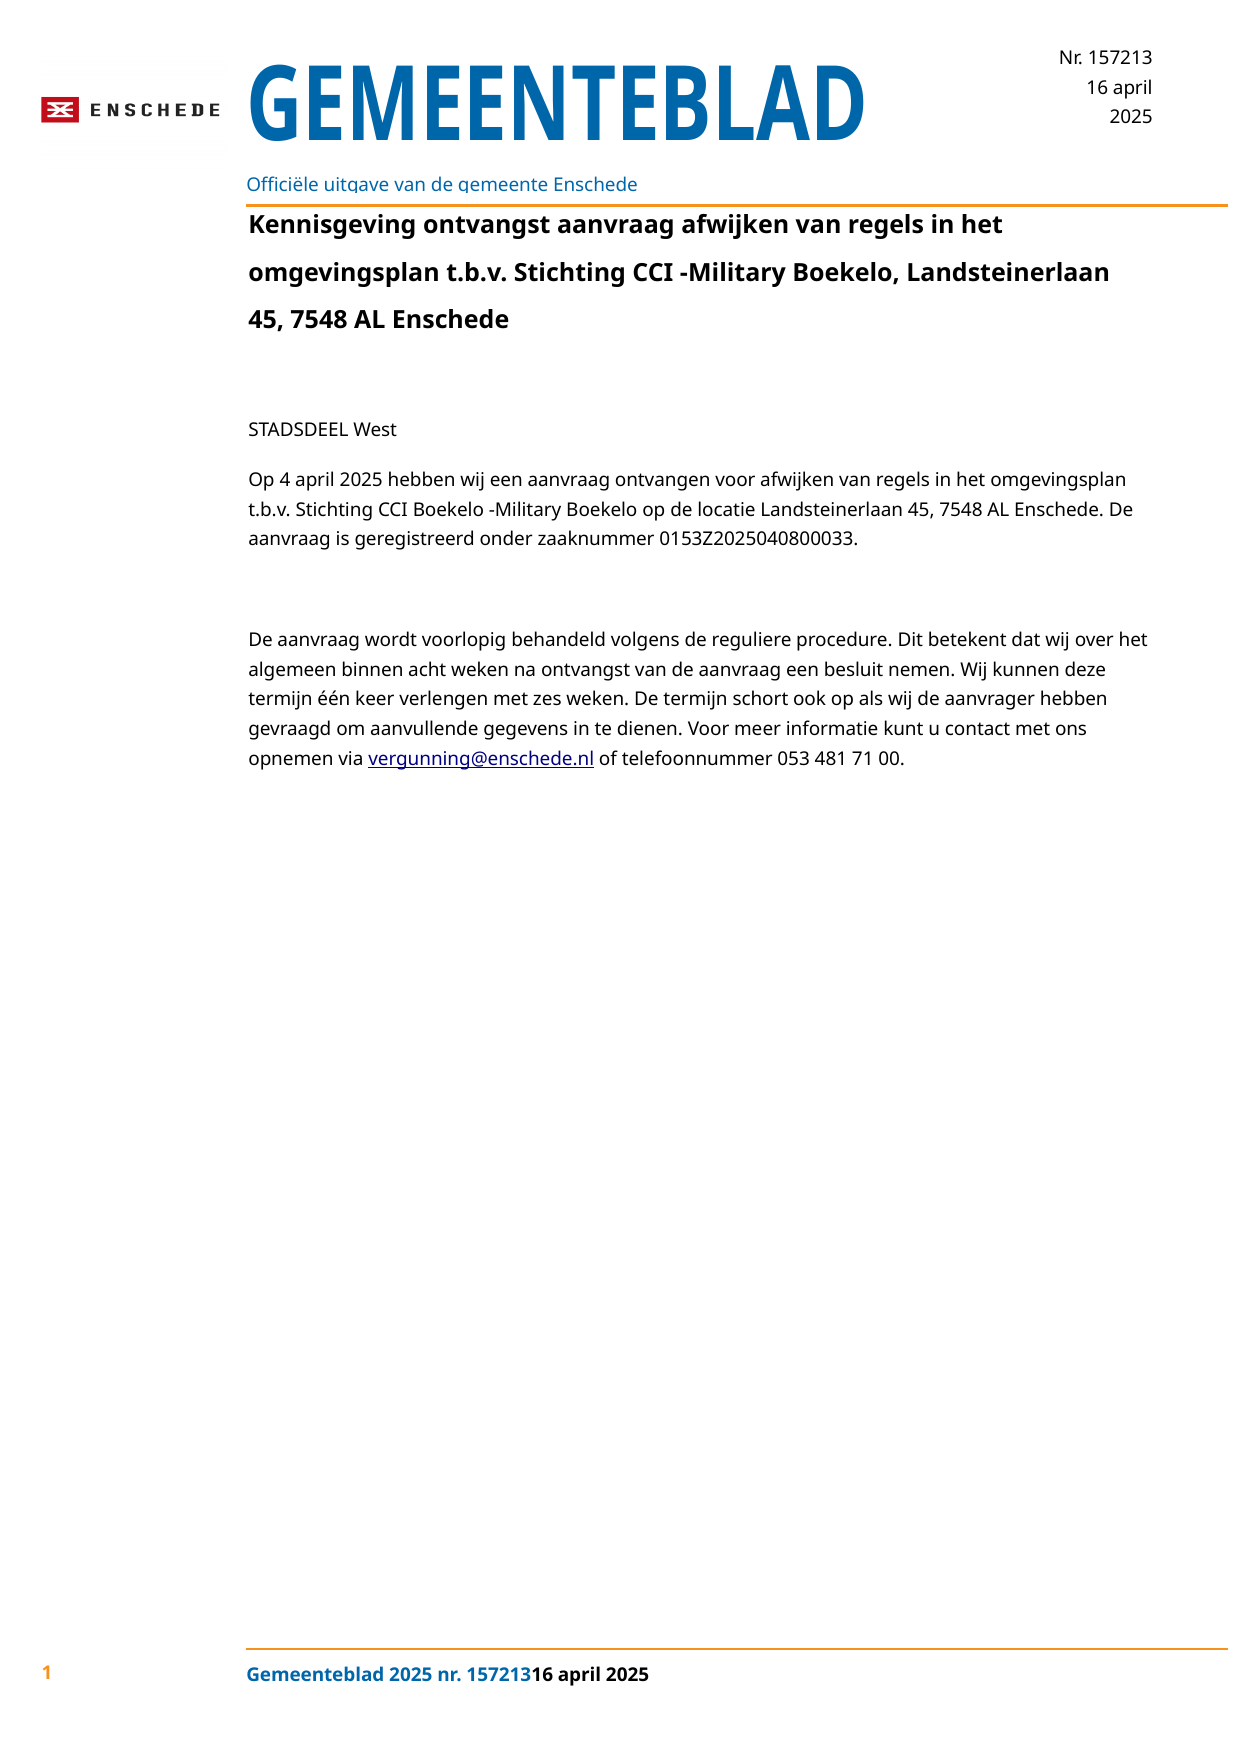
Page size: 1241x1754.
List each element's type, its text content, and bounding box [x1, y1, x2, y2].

picture [41, 47, 231, 172]
text Kennisgeving ontvangst aanvraag afwijken van regels in het omgevingsplan t.b.v. Stichting CCI -Military Boekelo, Landsteinerlaan 45, 7548 AL Enschede [248, 207, 1152, 336]
text STADSDEEL West [248, 416, 1152, 442]
text Op 4 april 2025 hebben wij een aanvraag ontvangen voor afwijken van regels in het omgevingsplan t.b.v. Stichting CCI Boekelo -Military Boekelo op de locatie Landsteinerlaan 45, 7548 AL Enschede. De aanvraag is geregistreerd onder zaaknummer 0153Z2025040800033. [248, 466, 1152, 551]
text De aanvraag wordt voorlopig behandeld volgens de reguliere procedure. Dit betekent dat wij over het algemeen binnen acht weken na ontvangst van de aanvraag een besluit nemen. Wij kunnen deze termijn één keer verlengen met zes weken. De termijn schort ook op als wij de aanvrager hebben gevraagd om aanvullende gegevens in te dienen. Voor meer informatie kunt u contact met ons opnemen via vergunning@enschede.nl of telefoonnummer 053 481 71 00. [248, 626, 1152, 770]
